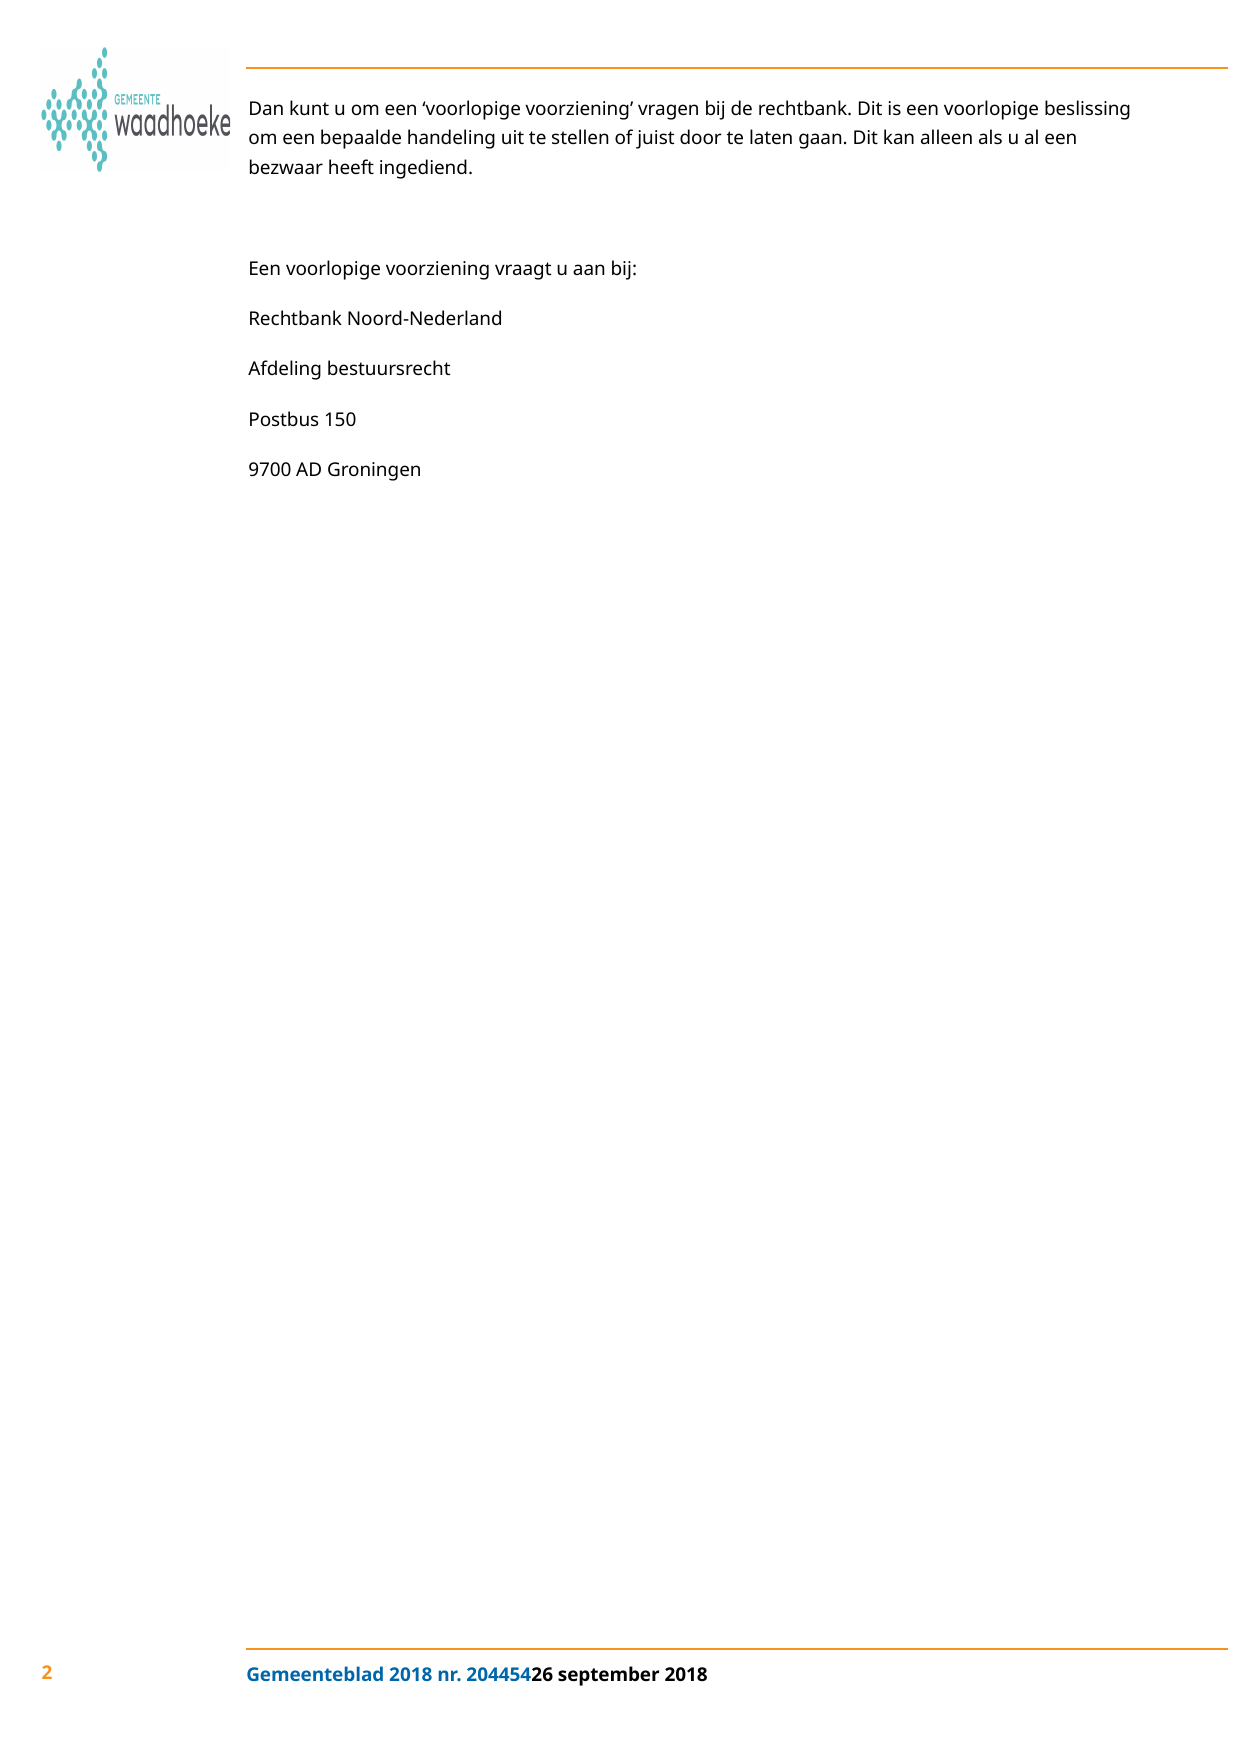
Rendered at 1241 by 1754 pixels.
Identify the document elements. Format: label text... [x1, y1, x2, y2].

text Een voorlopige voorziening vraagt u aan bij: [248, 255, 1152, 281]
text Rechtbank Noord-Nederland [248, 305, 1152, 331]
text Afdeling bestuursrecht [248, 356, 1152, 381]
text 9700 AD Groningen [248, 456, 1152, 482]
text Postbus 150 [248, 406, 1152, 432]
picture [41, 47, 231, 172]
text Dan kunt u om een ‘voorlopige voorziening’ vragen bij de rechtbank. Dit is een voorlopige beslissing om een bepaalde handeling uit te stellen of juist door te laten gaan. Dit kan alleen als u al een bezwaar heeft ingediend. [248, 95, 1152, 180]
